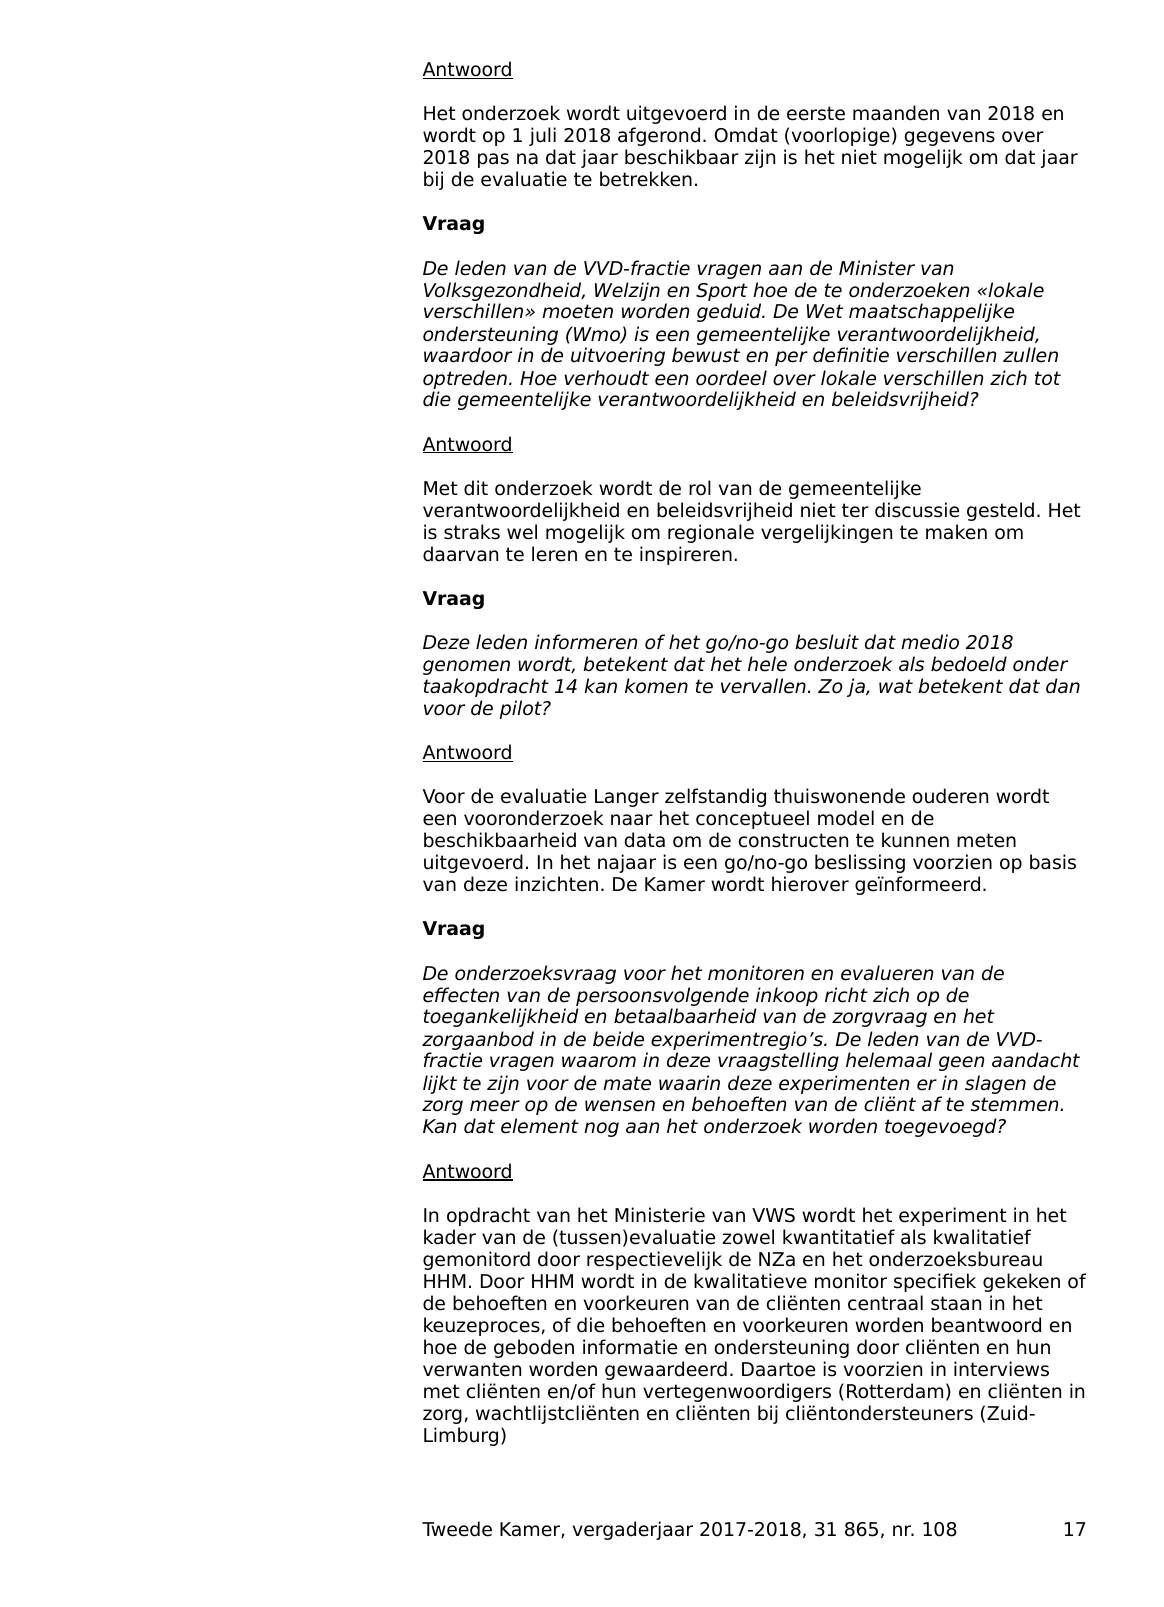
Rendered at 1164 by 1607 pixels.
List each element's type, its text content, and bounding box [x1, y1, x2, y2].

text De leden van de VVD-fractie vragen aan de Minister van Volksgezondheid, Welzijn en Sport hoe de te onderzoeken «lokale verschillen» moeten worden geduid. De Wet maatschappelijke ondersteuning (Wmo) is een gemeentelijke verantwoordelijkheid, waardoor in de uitvoering bewust en per definitie verschillen zullen optreden. Hoe verhoudt een oordeel over lokale verschillen zich tot die gemeentelijke verantwoordelijkheid en beleidsvrijheid? [422, 257, 1087, 411]
subtitle Vraag [422, 213, 1087, 235]
text Het onderzoek wordt uitgevoerd in de eerste maanden van 2018 en wordt op 1 juli 2018 afgerond. Omdat (voorlopige) gegevens over 2018 pas na dat jaar beschikbaar zijn is het niet mogelijk om dat jaar bij de evaluatie te betrekken. [422, 103, 1087, 191]
text De onderzoeksvraag voor het monitoren en evalueren van de effecten van de persoonsvolgende inkoop richt zich op de toegankelijkheid en betaalbaarheid van de zorgvraag en het zorgaanbod in de beide experimentregio’s. De leden van de VVD-fractie vragen waarom in deze vraagstelling helemaal geen aandacht lijkt te zijn voor de mate waarin deze experimenten er in slagen de zorg meer op de wensen en behoeften van de cliënt af te stemmen. Kan dat element nog aan het onderzoek worden toegevoegd? [422, 962, 1087, 1138]
text Met dit onderzoek wordt de rol van de gemeentelijke verantwoordelijkheid en beleidsvrijheid niet ter discussie gesteld. Het is straks wel mogelijk om regionale vergelijkingen te maken om daarvan te leren en te inspireren. [422, 478, 1087, 566]
subtitle Vraag [422, 588, 1087, 610]
text In opdracht van het Ministerie van VWS wordt het experiment in het kader van de (tussen)evaluatie zowel kwantitatief als kwalitatief gemonitord door respectievelijk de NZa en het onderzoeksbureau HHM. Door HHM wordt in de kwalitatieve monitor specifiek gekeken of de behoeften en voorkeuren van de cliënten centraal staan in het keuzeproces, of die behoeften en voorkeuren worden beantwoord en hoe de geboden informatie en ondersteuning door cliënten en hun verwanten worden gewaardeerd. Daartoe is voorzien in interviews met cliënten en/of hun vertegenwoordigers (Rotterdam) en cliënten in zorg, wachtlijstcliënten en cliënten bij cliëntondersteuners (Zuid-Limburg) [422, 1205, 1087, 1446]
subtitle Antwoord [422, 742, 1087, 764]
subtitle Antwoord [422, 433, 1087, 456]
subtitle Antwoord [422, 59, 1087, 81]
subtitle Antwoord [422, 1161, 1087, 1182]
text Voor de evaluatie Langer zelfstandig thuiswonende ouderen wordt een vooronderzoek naar het conceptueel model en de beschikbaarheid van data om de constructen te kunnen meten uitgevoerd. In het najaar is een go/no-go beslissing voorzien op basis van deze inzichten. De Kamer wordt hierover geïnformeerd. [422, 786, 1087, 896]
subtitle Vraag [422, 918, 1087, 940]
text Deze leden informeren of het go/no-go besluit dat medio 2018 genomen wordt, betekent dat het hele onderzoek als bedoeld onder taakopdracht 14 kan komen te vervallen. Zo ja, wat betekent dat dan voor de pilot? [422, 632, 1087, 720]
